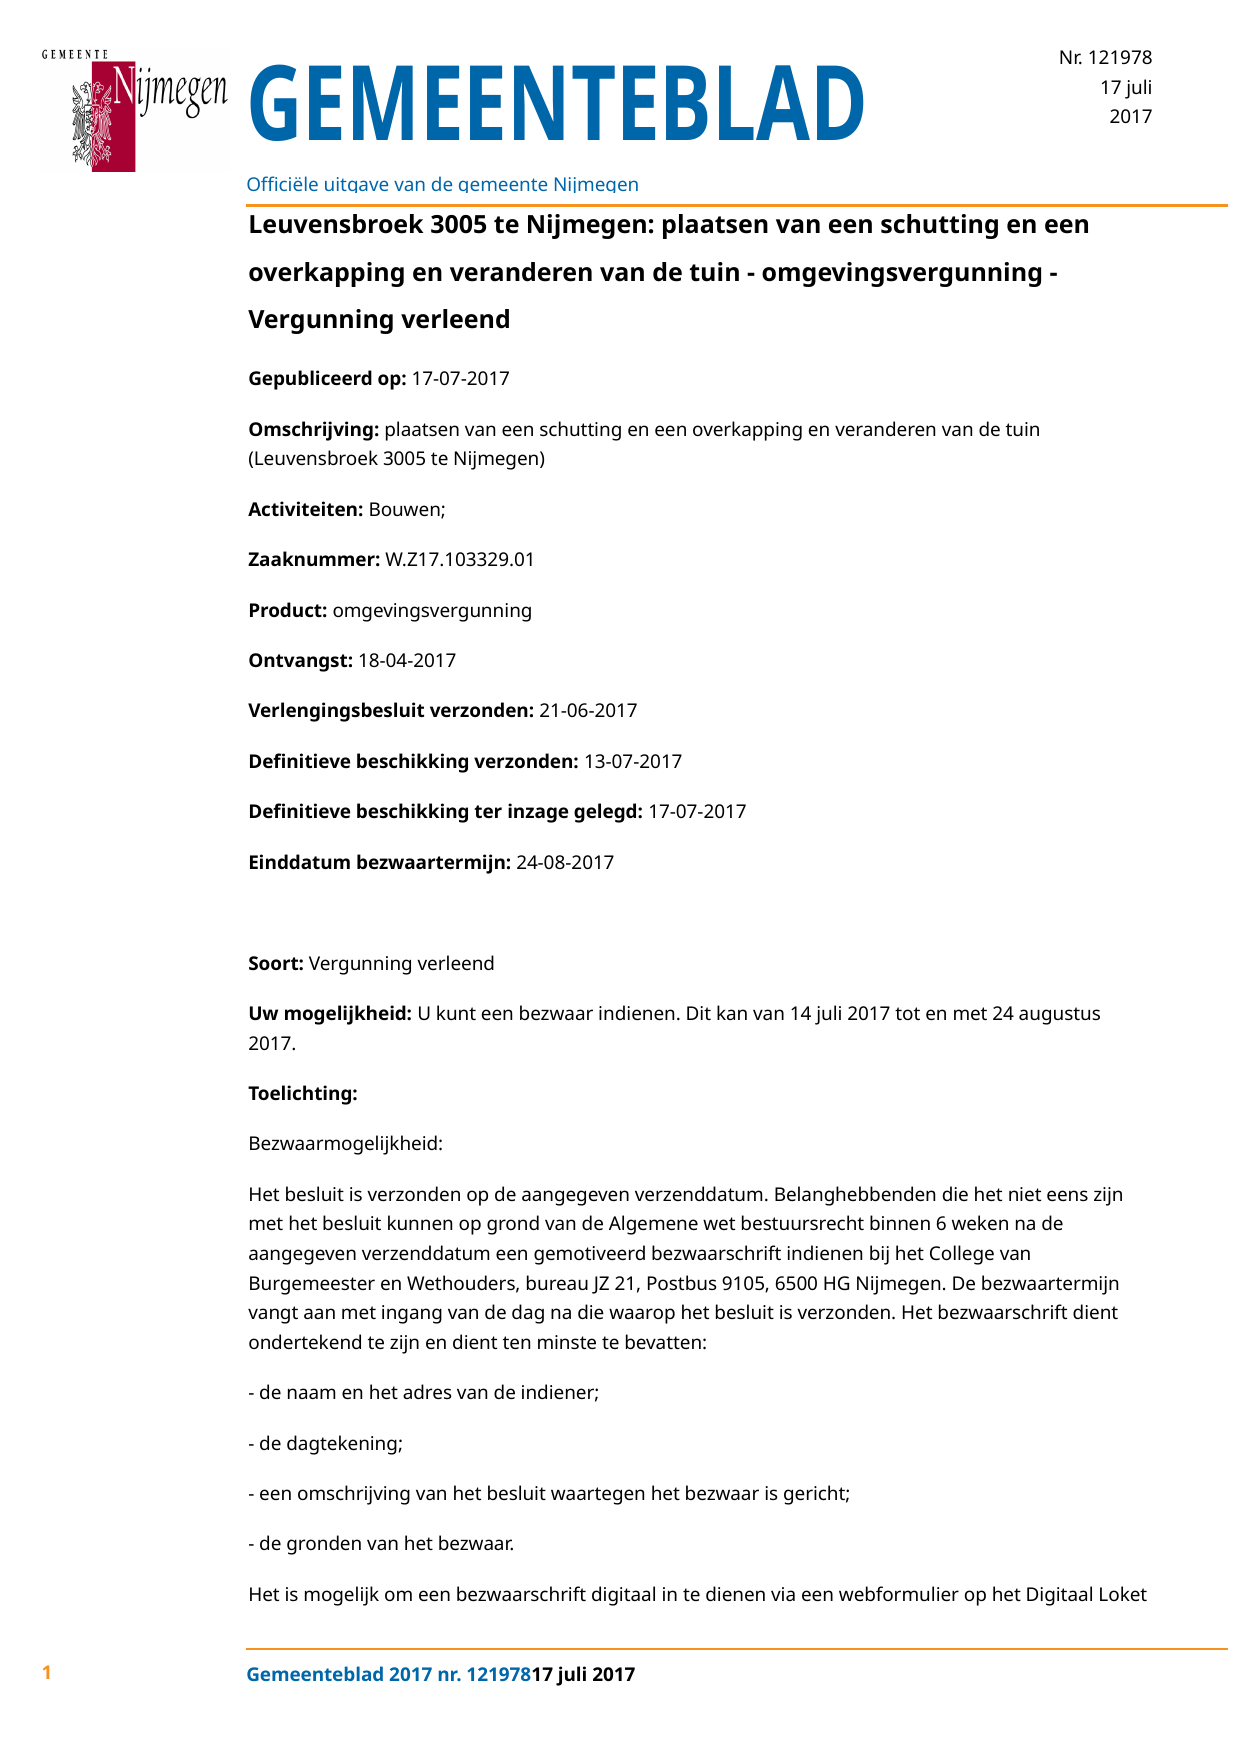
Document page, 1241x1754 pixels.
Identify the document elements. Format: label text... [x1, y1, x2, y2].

text Het besluit is verzonden op de aangegeven verzenddatum. Belanghebbenden die het niet eens zijn met het besluit kunnen op grond van de Algemene wet bestuursrecht binnen 6 weken na de aangegeven verzenddatum een gemotiveerd bezwaarschrift indienen bij het College van Burgemeester en Wethouders, bureau JZ 21, Postbus 9105, 6500 HG Nijmegen. De bezwaartermijn vangt aan met ingang van de dag na die waarop het besluit is verzonden. Het bezwaarschrift dient ondertekend te zijn en dient ten minste te bevatten: [248, 1181, 1152, 1354]
text Toelichting: [248, 1080, 1152, 1106]
text Uw mogelijkheid: U kunt een bezwaar indienen. Dit kan van 14 juli 2017 tot en met 24 augustus 2017. [248, 1000, 1152, 1055]
text Leuvensbroek 3005 te Nijmegen: plaatsen van een schutting en een overkapping en veranderen van de tuin - omgevingsvergunning - Vergunning verleend [248, 207, 1152, 336]
text Gepubliceerd op: 17-07-2017 [248, 366, 1152, 391]
text - de naam en het adres van de indiener; [248, 1379, 1152, 1405]
text Definitieve beschikking verzonden: 13-07-2017 [248, 748, 1152, 774]
text Het is mogelijk om een bezwaarschrift digitaal in te dienen via een webformulier op het Digitaal Loket [248, 1581, 1152, 1607]
text Soort: Vergunning verleend [248, 950, 1152, 975]
text Verlengingsbesluit verzonden: 21-06-2017 [248, 698, 1152, 723]
text Omschrijving: plaatsen van een schutting en een overkapping en veranderen van de tuin (Leuvensbroek 3005 te Nijmegen) [248, 416, 1152, 471]
text Zaaknummer: W.Z17.103329.01 [248, 546, 1152, 572]
text Product: omgevingsvergunning [248, 597, 1152, 622]
text Bezwaarmogelijkheid: [248, 1131, 1152, 1156]
text - de dagtekening; [248, 1430, 1152, 1455]
picture [41, 47, 231, 172]
text Einddatum bezwaartermijn: 24-08-2017 [248, 849, 1152, 874]
text - de gronden van het bezwaar. [248, 1531, 1152, 1556]
text Definitieve beschikking ter inzage gelegd: 17-07-2017 [248, 798, 1152, 824]
text - een omschrijving van het besluit waartegen het bezwaar is gericht; [248, 1480, 1152, 1506]
text Activiteiten: Bouwen; [248, 496, 1152, 522]
text Ontvangst: 18-04-2017 [248, 647, 1152, 673]
